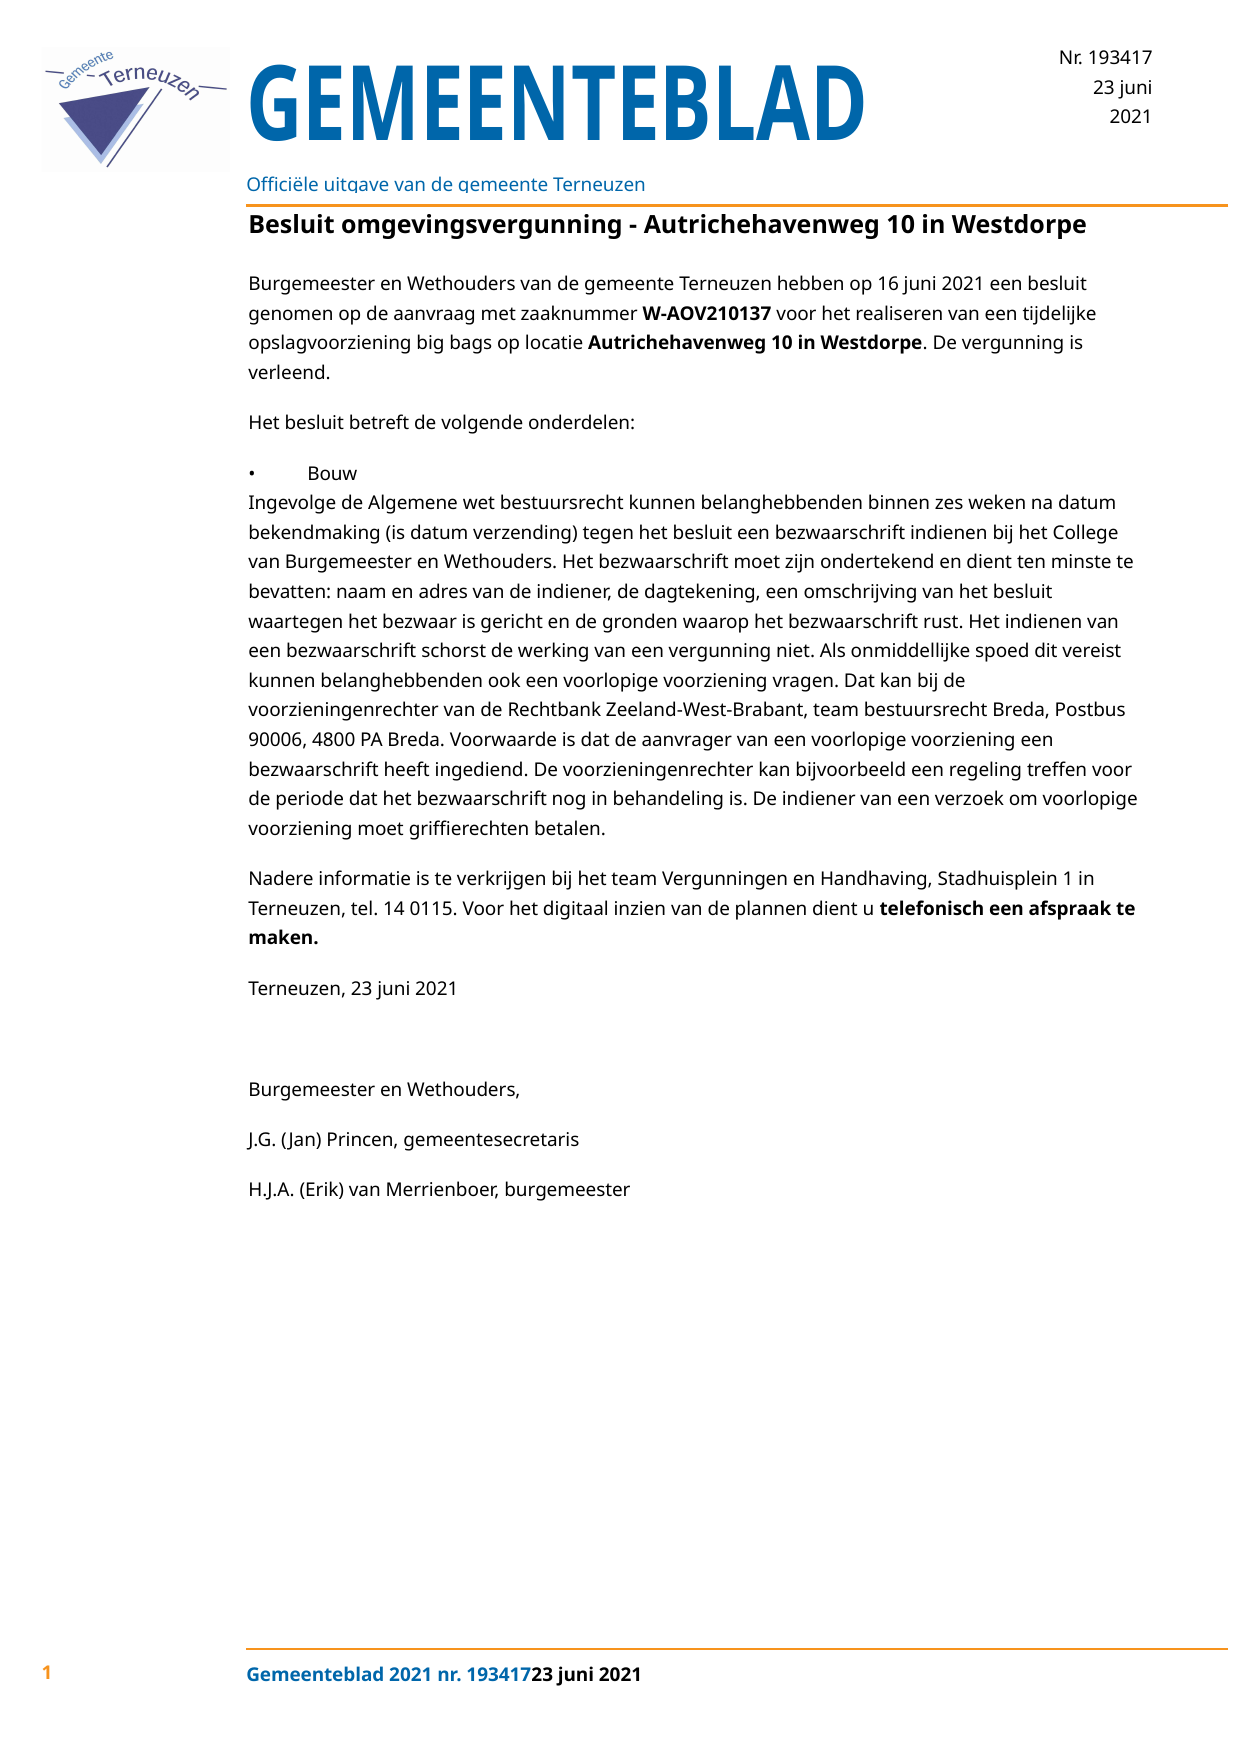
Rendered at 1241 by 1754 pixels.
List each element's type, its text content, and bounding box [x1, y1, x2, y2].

text Terneuzen, 23 juni 2021 [248, 975, 1152, 1001]
text Besluit omgevingsvergunning - Autrichehavenweg 10 in Westdorpe [248, 207, 1152, 241]
picture [41, 47, 231, 172]
text H.J.A. (Erik) van Merrienboer, burgemeester [248, 1177, 1152, 1202]
text Het besluit betreft de volgende onderdelen: [248, 409, 1152, 435]
list Bouw [248, 460, 1152, 486]
text Ingevolge de Algemene wet bestuursrecht kunnen belanghebbenden binnen zes weken na datum bekendmaking (is datum verzending) tegen het besluit een bezwaarschrift indienen bij het College van Burgemeester en Wethouders. Het bezwaarschrift moet zijn ondertekend en dient ten minste te bevatten: naam en adres van de indiener, de dagtekening, een omschrijving van het besluit waartegen het bezwaar is gericht en de gronden waarop het bezwaarschrift rust. Het indienen van een bezwaarschrift schorst de werking van een vergunning niet. Als onmiddellijke spoed dit vereist kunnen belanghebbenden ook een voorlopige voorziening vragen. Dat kan bij de voorzieningenrechter van de Rechtbank Zeeland-West-Brabant, team bestuursrecht Breda, Postbus 90006, 4800 PA Breda. Voorwaarde is dat de aanvrager van een voorlopige voorziening een bezwaarschrift heeft ingediend. De voorzieningenrechter kan bijvoorbeeld een regeling treffen voor de periode dat het bezwaarschrift nog in behandeling is. De indiener van een verzoek om voorlopige voorziening moet griffierechten betalen. [248, 489, 1152, 841]
text J.G. (Jan) Princen, gemeentesecretaris [248, 1126, 1152, 1152]
text Burgemeester en Wethouders, [248, 1076, 1152, 1101]
text Nadere informatie is te verkrijgen bij het team Vergunningen en Handhaving, Stadhuisplein 1 in Terneuzen, tel. 14 0115. Voor het digitaal inzien van de plannen dient u telefonisch een afspraak te maken. [248, 865, 1152, 950]
text Burgemeester en Wethouders van de gemeente Terneuzen hebben op 16 juni 2021 een besluit genomen op de aanvraag met zaaknummer W-AOV210137 voor het realiseren van een tijdelijke opslagvoorziening big bags op locatie Autrichehavenweg 10 in Westdorpe. De vergunning is verleend. [248, 270, 1152, 385]
